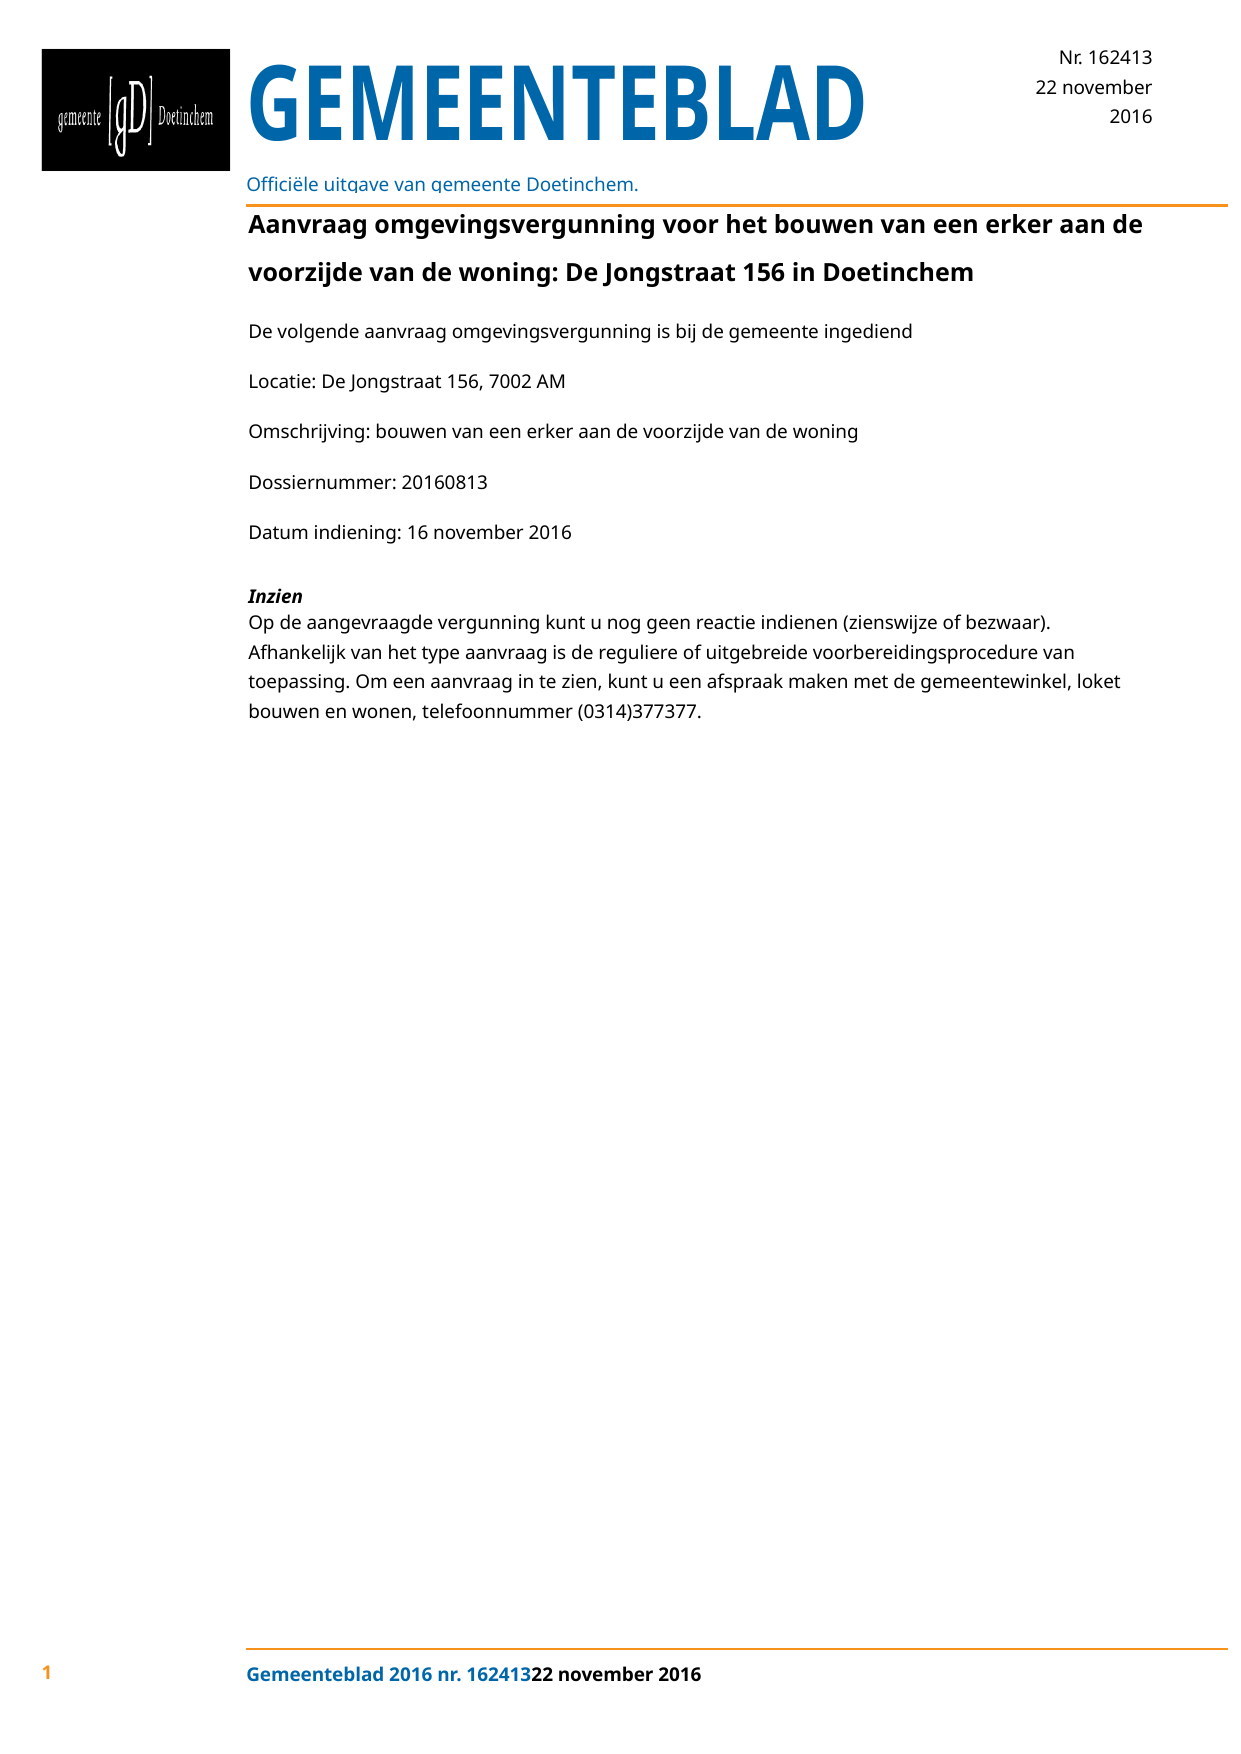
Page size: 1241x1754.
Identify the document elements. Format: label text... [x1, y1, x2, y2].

text Locatie: De Jongstraat 156, 7002 AM [248, 368, 1152, 394]
text Datum indiening: 16 november 2016 [248, 519, 1152, 545]
text Dossiernummer: 20160813 [248, 469, 1152, 495]
text Omschrijving: bouwen van een erker aan de voorzijde van de woning [248, 419, 1152, 444]
text Op de aangevraagde vergunning kunt u nog geen reactie indienen (zienswijze of bezwaar). Afhankelijk van het type aanvraag is de reguliere of uitgebreide voorbereidingsprocedure van toepassing. Om een aanvraag in te zien, kunt u een afspraak maken met de gemeentewinkel, loket bouwen en wonen, telefoonnummer (0314)377377. [248, 609, 1152, 724]
text Inzien [248, 583, 1152, 609]
text De volgende aanvraag omgevingsvergunning is bij de gemeente ingediend [248, 318, 1152, 344]
picture [41, 47, 231, 172]
text Aanvraag omgevingsvergunning voor het bouwen van een erker aan de voorzijde van de woning: De Jongstraat 156 in Doetinchem [248, 207, 1152, 288]
